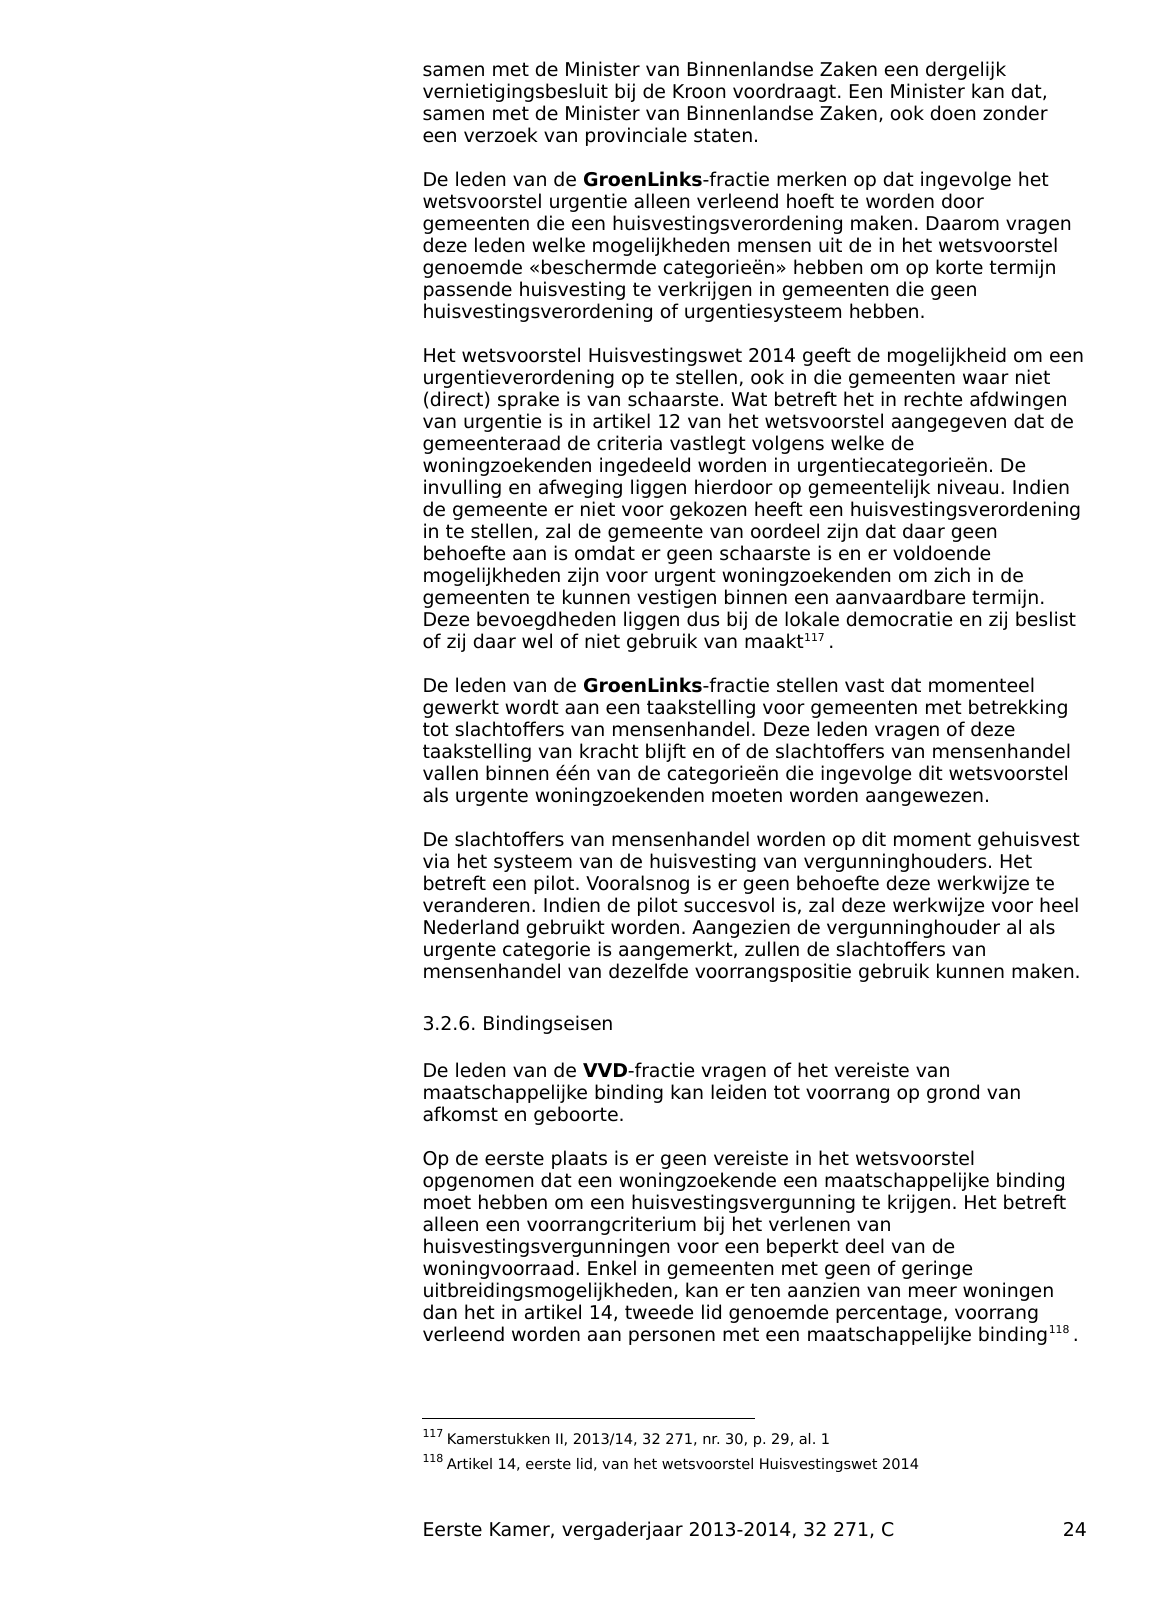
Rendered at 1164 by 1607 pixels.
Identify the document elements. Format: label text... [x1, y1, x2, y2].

text Het wetsvoorstel Huisvestingswet 2014 geeft de mogelijkheid om een urgentieverordening op te stellen, ook in die gemeenten waar niet (direct) sprake is van schaarste. Wat betreft het in rechte afdwingen van urgentie is in artikel 12 van het wetsvoorstel aangegeven dat de gemeenteraad de criteria vastlegt volgens welke de woningzoekenden ingedeeld worden in urgentiecategorieën. De invulling en afweging liggen hierdoor op gemeentelijk niveau. Indien de gemeente er niet voor gekozen heeft een huisvestingsverordening in te stellen, zal de gemeente van oordeel zijn dat daar geen behoefte aan is omdat er geen schaarste is en er voldoende mogelijkheden zijn voor urgent woningzoekenden om zich in de gemeenten te kunnen vestigen binnen een aanvaardbare termijn. Deze bevoegdheden liggen dus bij de lokale democratie en zij beslist of zij daar wel of niet gebruik van maakt. [422, 345, 1087, 653]
text Artikel 14, eerste lid, van het wetsvoorstel Huisvestingswet 2014 [422, 1452, 1087, 1474]
text De leden van de VVD-fractie vragen of het vereiste van maatschappelijke binding kan leiden tot voorrang op grond van afkomst en geboorte. [422, 1060, 1087, 1126]
text De slachtoffers van mensenhandel worden op dit moment gehuisvest via het systeem van de huisvesting van vergunninghouders. Het betreft een pilot. Vooralsnog is er geen behoefte deze werkwijze te veranderen. Indien de pilot succesvol is, zal deze werkwijze voor heel Nederland gebruikt worden. Aangezien de vergunninghouder al als urgente categorie is aangemerkt, zullen de slachtoffers van mensenhandel van dezelfde voorrangspositie gebruik kunnen maken. [422, 829, 1087, 983]
text Kamerstukken II, 2013/14, 32 271, nr. 30, p. 29, al. 1 [422, 1427, 1087, 1449]
text De leden van de GroenLinks-fractie merken op dat ingevolge het wetsvoorstel urgentie alleen verleend hoeft te worden door gemeenten die een huisvestingsverordening maken. Daarom vragen deze leden welke mogelijkheden mensen uit de in het wetsvoorstel genoemde «beschermde categorieën» hebben om op korte termijn passende huisvesting te verkrijgen in gemeenten die geen huisvestingsverordening of urgentiesysteem hebben. [422, 169, 1087, 323]
text samen met de Minister van Binnenlandse Zaken een dergelijk vernietigingsbesluit bij de Kroon voordraagt. Een Minister kan dat, samen met de Minister van Binnenlandse Zaken, ook doen zonder een verzoek van provinciale staten. [422, 59, 1087, 147]
text Op de eerste plaats is er geen vereiste in het wetsvoorstel opgenomen dat een woningzoekende een maatschappelijke binding moet hebben om een huisvestingsvergunning te krijgen. Het betreft alleen een voorrangcriterium bij het verlenen van huisvestingsvergunningen voor een beperkt deel van de woningvoorraad. Enkel in gemeenten met geen of geringe uitbreidingsmogelijkheden, kan er ten aanzien van meer woningen dan het in artikel 14, tweede lid genoemde percentage, voorrang verleend worden aan personen met een maatschappelijke binding. [422, 1148, 1087, 1346]
text De leden van de GroenLinks-fractie stellen vast dat momenteel gewerkt wordt aan een taakstelling voor gemeenten met betrekking tot slachtoffers van mensenhandel. Deze leden vragen of deze taakstelling van kracht blijft en of de slachtoffers van mensenhandel vallen binnen één van de categorieën die ingevolge dit wetsvoorstel als urgente woningzoekenden moeten worden aangewezen. [422, 675, 1087, 807]
subtitle 3.2.6. Bindingseisen [422, 1013, 1087, 1035]
